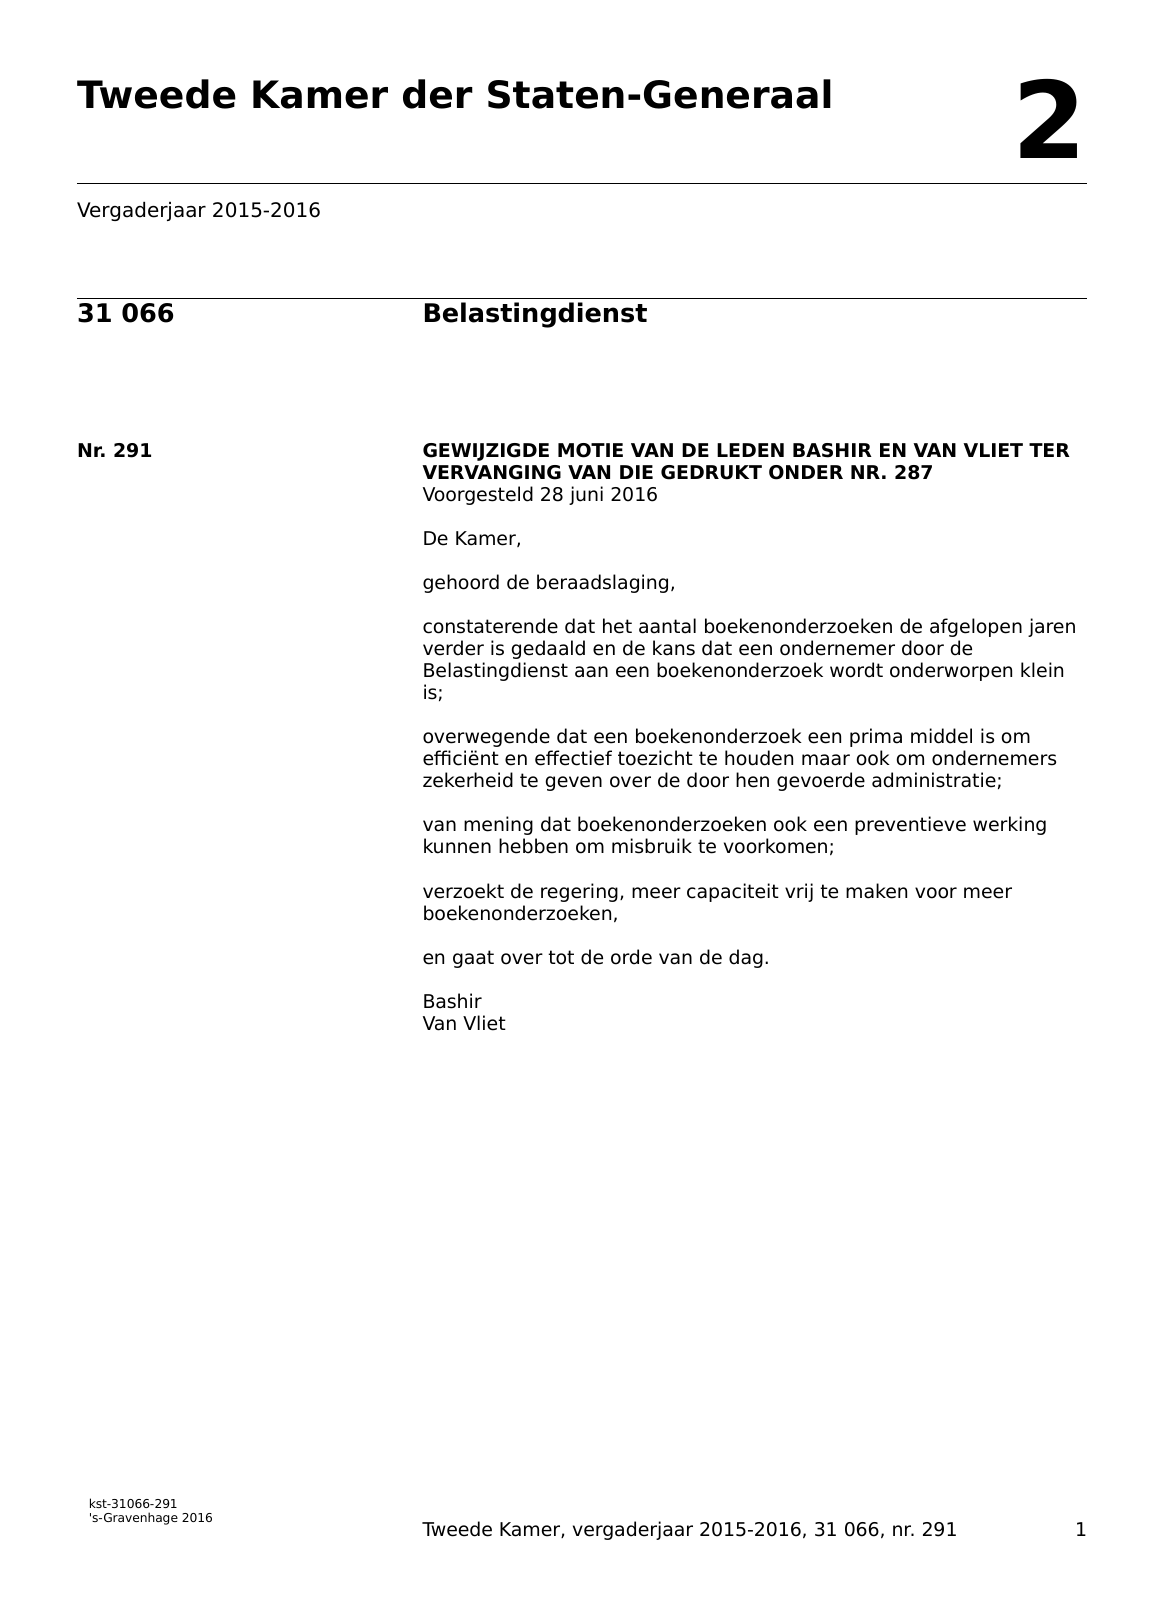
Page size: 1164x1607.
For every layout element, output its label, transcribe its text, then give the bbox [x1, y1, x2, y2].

table_header Tweede Kamer der Staten-Generaal [77, 59, 886, 183]
table_cell Vergaderjaar 2015-2016 [77, 184, 1087, 298]
text en gaat over tot de orde van de dag. [422, 947, 1087, 969]
subtitle 31 066 Belastingdienst [77, 299, 1087, 329]
text Voorgesteld 28 juni 2016 [422, 484, 1087, 506]
text kst-31066-291 [88, 1497, 323, 1511]
text 's-Gravenhage 2016 [88, 1511, 323, 1525]
subtitle Nr. 291 GEWIJZIGDE MOTIE VAN DE LEDEN BASHIR EN VAN VLIET TER VERVANGING VAN DIE GEDRUKT ONDER NR. 287 [77, 440, 1087, 484]
text Van Vliet [422, 1013, 1087, 1035]
text gehoord de beraadslaging, [422, 572, 1087, 594]
text verzoekt de regering, meer capaciteit vrij te maken voor meer boekenonderzoeken, [422, 881, 1087, 924]
text Bashir [422, 991, 1087, 1013]
text van mening dat boekenonderzoeken ook een preventieve werking kunnen hebben om misbruik te voorkomen; [422, 814, 1087, 858]
text overwegende dat een boekenonderzoek een prima middel is om efficiënt en effectief toezicht te houden maar ook om ondernemers zekerheid te geven over de door hen gevoerde administratie; [422, 726, 1087, 792]
text De Kamer, [422, 528, 1087, 550]
table_header 2 [886, 59, 1087, 183]
text constaterende dat het aantal boekenonderzoeken de afgelopen jaren verder is gedaald en de kans dat een ondernemer door de Belastingdienst aan een boekenonderzoek wordt onderworpen klein is; [422, 616, 1087, 704]
